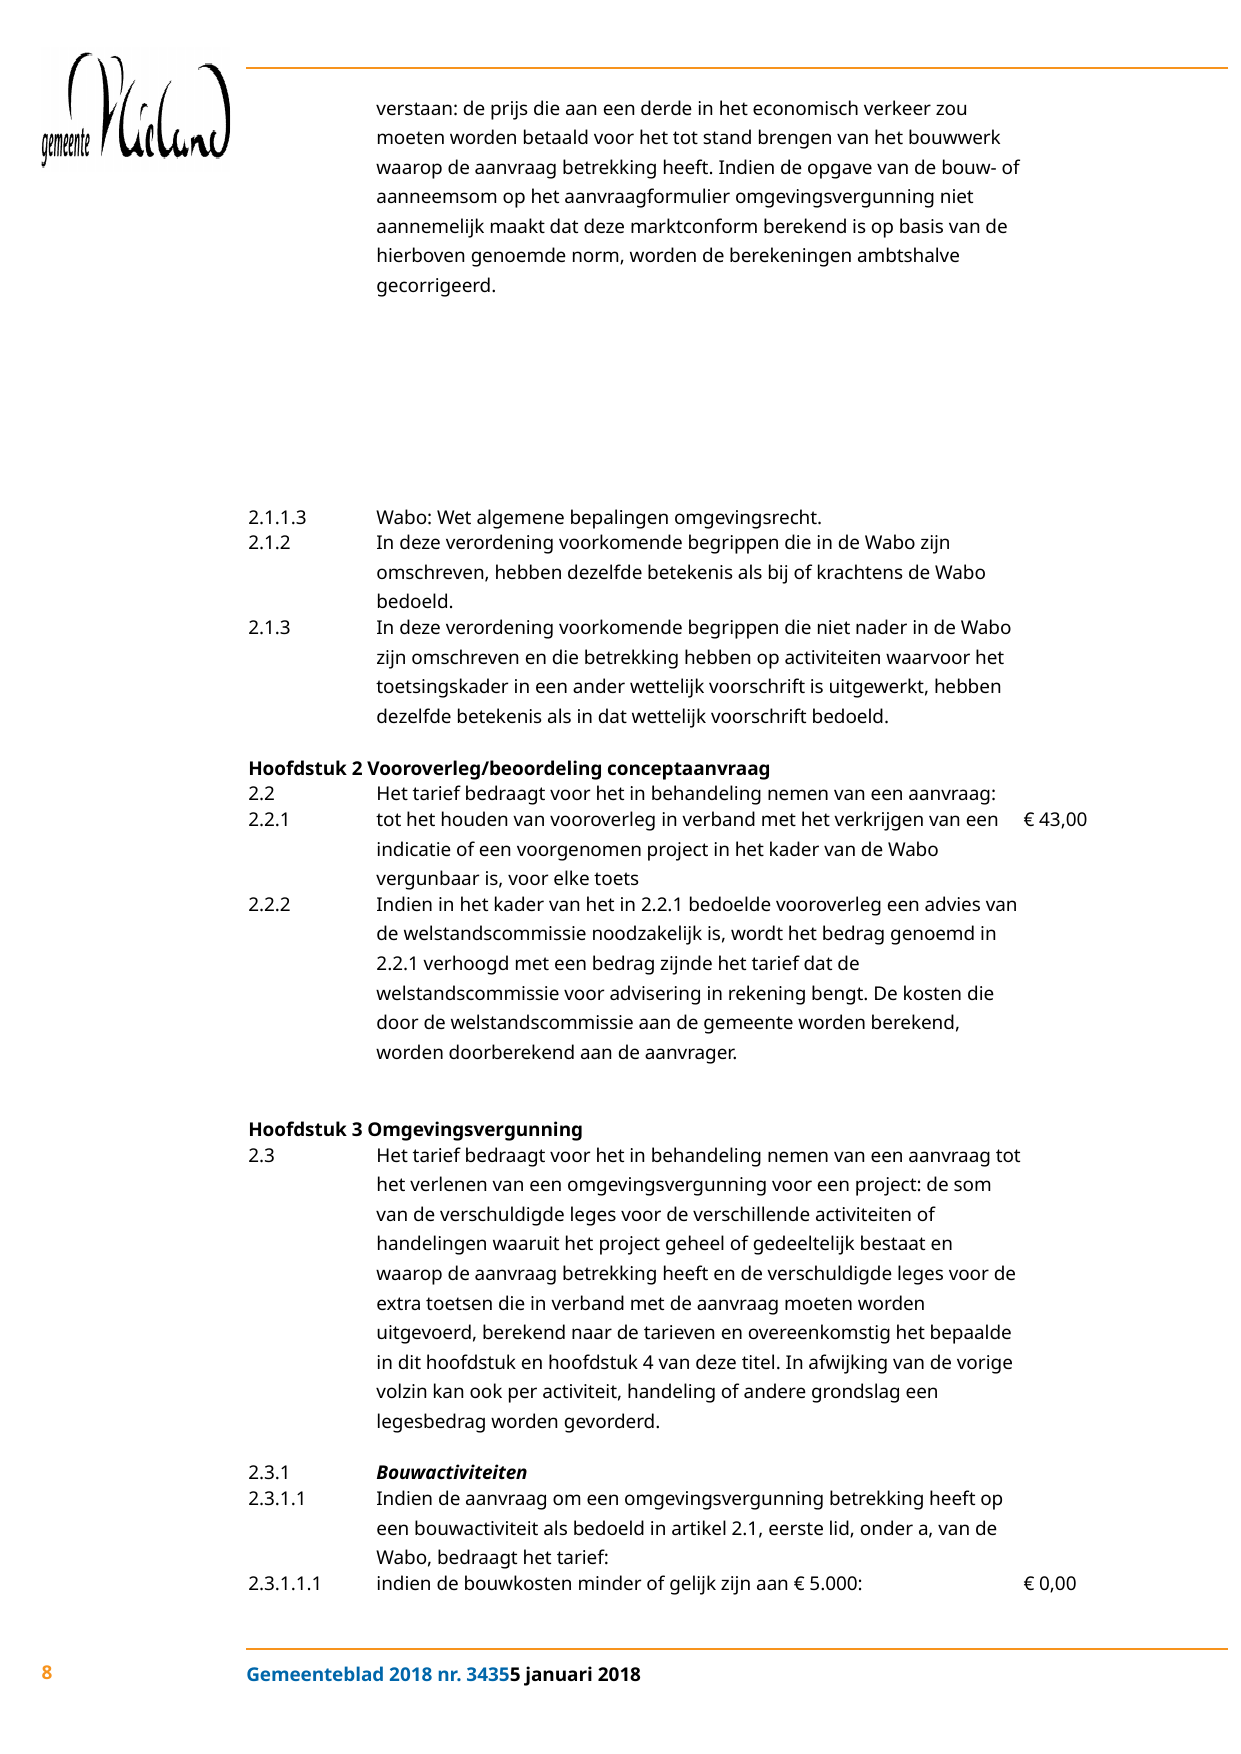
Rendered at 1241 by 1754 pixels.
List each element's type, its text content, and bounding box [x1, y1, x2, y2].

table_cell [1023, 891, 1152, 1065]
table_cell [376, 478, 1023, 504]
table_cell 2.2.1 [248, 806, 376, 891]
table_cell [1023, 350, 1152, 375]
table_cell [248, 375, 376, 401]
table_cell [376, 324, 1023, 349]
table_cell [248, 478, 376, 504]
table_cell 2.1.3 [248, 615, 376, 729]
table_cell Hoofdstuk 2 Vooroverleg/beoordeling conceptaanvraag [248, 755, 1023, 780]
table_cell [1023, 1142, 1152, 1434]
table_cell [376, 1065, 1023, 1090]
table_cell Het tarief bedraagt voor het in behandeling nemen van een aanvraag tot het verlenen van een omgevingsvergunning voor een project: de som van de verschuldigde leges voor de verschillende activiteiten of handelingen waaruit het project geheel of gedeeltelijk bestaat en waarop de aanvraag betrekking heeft en de verschuldigde leges voor de extra toetsen die in verband met de aanvraag moeten worden uitgevoerd, berekend naar de tarieven en overeenkomstig het bepaalde in dit hoofdstuk en hoofdstuk 4 van deze titel. In afwijking van de vorige volzin kan ook per activiteit, handeling of andere grondslag een legesbedrag worden gevorderd. [376, 1142, 1023, 1434]
table_cell [248, 350, 376, 375]
table_cell [376, 427, 1023, 452]
table_cell Indien in het kader van het in 2.2.1 bedoelde vooroverleg een advies van de welstandscommissie noodzakelijk is, wordt het bedrag genoemd in 2.2.1 verhoogd met een bedrag zijnde het tarief dat de welstandscommissie voor advisering in rekening bengt. De kosten die door de welstandscommissie aan de gemeente worden berekend, worden doorberekend aan de aanvrager. [376, 891, 1023, 1065]
table_cell [1023, 375, 1152, 401]
table_cell [1023, 478, 1152, 504]
table_cell [1023, 780, 1152, 806]
table_cell 2.1.1.3 [248, 504, 376, 529]
table_cell [1023, 530, 1152, 614]
table_cell [1023, 755, 1152, 780]
table_cell [1023, 453, 1152, 478]
table_cell € 43,00 [1023, 806, 1152, 891]
table_cell Bouwactiviteiten [376, 1460, 1023, 1485]
table_cell Hoofdstuk 3 Omgevingsvergunning [248, 1116, 1023, 1142]
table_cell [1023, 1485, 1152, 1570]
table_cell 2.2 [248, 780, 376, 806]
table_cell [376, 401, 1023, 427]
table_cell [248, 401, 376, 427]
table_cell [376, 729, 1023, 755]
table_cell Wabo: Wet algemene bepalingen omgevingsrecht. [376, 504, 1023, 529]
table_cell [1023, 1434, 1152, 1459]
table_cell [1023, 729, 1152, 755]
table_cell [248, 427, 376, 452]
table_cell [1023, 1116, 1152, 1142]
table_cell € 0,00 [1023, 1570, 1152, 1596]
table_cell [248, 1090, 376, 1116]
table_cell [248, 324, 376, 349]
table_cell Indien de aanvraag om een omgevingsvergunning betrekking heeft op een bouwactiviteit als bedoeld in artikel 2.1, eerste lid, onder a, van de Wabo, bedraagt het tarief: [376, 1485, 1023, 1570]
table_cell tot het houden van vooroverleg in verband met het verkrijgen van een indicatie of een voorgenomen project in het kader van de Wabo vergunbaar is, voor elke toets [376, 806, 1023, 891]
table_cell [376, 1434, 1023, 1459]
table_cell In deze verordening voorkomende begrippen die in de Wabo zijn omschreven, hebben dezelfde betekenis als bij of krachtens de Wabo bedoeld. [376, 530, 1023, 614]
table_cell [1023, 401, 1152, 427]
picture [41, 47, 231, 172]
table_cell 2.3.1.1 [248, 1485, 376, 1570]
table_cell verstaan: de prijs die aan een derde in het economisch verkeer zou moeten worden betaald voor het tot stand brengen van het bouwwerk waarop de aanvraag betrekking heeft. Indien de opgave van de bouw- of aanneemsom op het aanvraagformulier omgevingsvergunning niet aannemelijk maakt dat deze marktconform berekend is op basis van de hierboven genoemde norm, worden de berekeningen ambtshalve gecorrigeerd. [376, 95, 1023, 298]
table_cell 2.2.2 [248, 891, 376, 1065]
table_cell [1023, 1065, 1152, 1090]
table_cell [248, 1065, 376, 1090]
table_cell [248, 95, 376, 298]
table_cell [248, 298, 376, 324]
table_cell [1023, 95, 1152, 298]
table_cell [376, 375, 1023, 401]
table_cell [376, 453, 1023, 478]
table_cell Het tarief bedraagt voor het in behandeling nemen van een aanvraag: [376, 780, 1023, 806]
table_cell [376, 298, 1023, 324]
table_cell 2.3.1.1.1 [248, 1570, 376, 1596]
table_cell [1023, 298, 1152, 324]
table_cell [1023, 427, 1152, 452]
table_cell indien de bouwkosten minder of gelijk zijn aan € 5.000: [376, 1570, 1023, 1596]
table_cell [376, 350, 1023, 375]
table_cell In deze verordening voorkomende begrippen die niet nader in de Wabo zijn omschreven en die betrekking hebben op activiteiten waarvoor het toetsingskader in een ander wettelijk voorschrift is uitgewerkt, hebben dezelfde betekenis als in dat wettelijk voorschrift bedoeld. [376, 615, 1023, 729]
table_cell 2.1.2 [248, 530, 376, 614]
table_cell [1023, 504, 1152, 529]
table_cell [1023, 324, 1152, 349]
table_cell [376, 1090, 1023, 1116]
table_cell [248, 1434, 376, 1459]
table_cell 2.3 [248, 1142, 376, 1434]
table_cell 2.3.1 [248, 1460, 376, 1485]
table_cell [248, 453, 376, 478]
table_cell [248, 729, 376, 755]
table_cell [1023, 1460, 1152, 1485]
table_cell [1023, 615, 1152, 729]
table_cell [1023, 1090, 1152, 1116]
